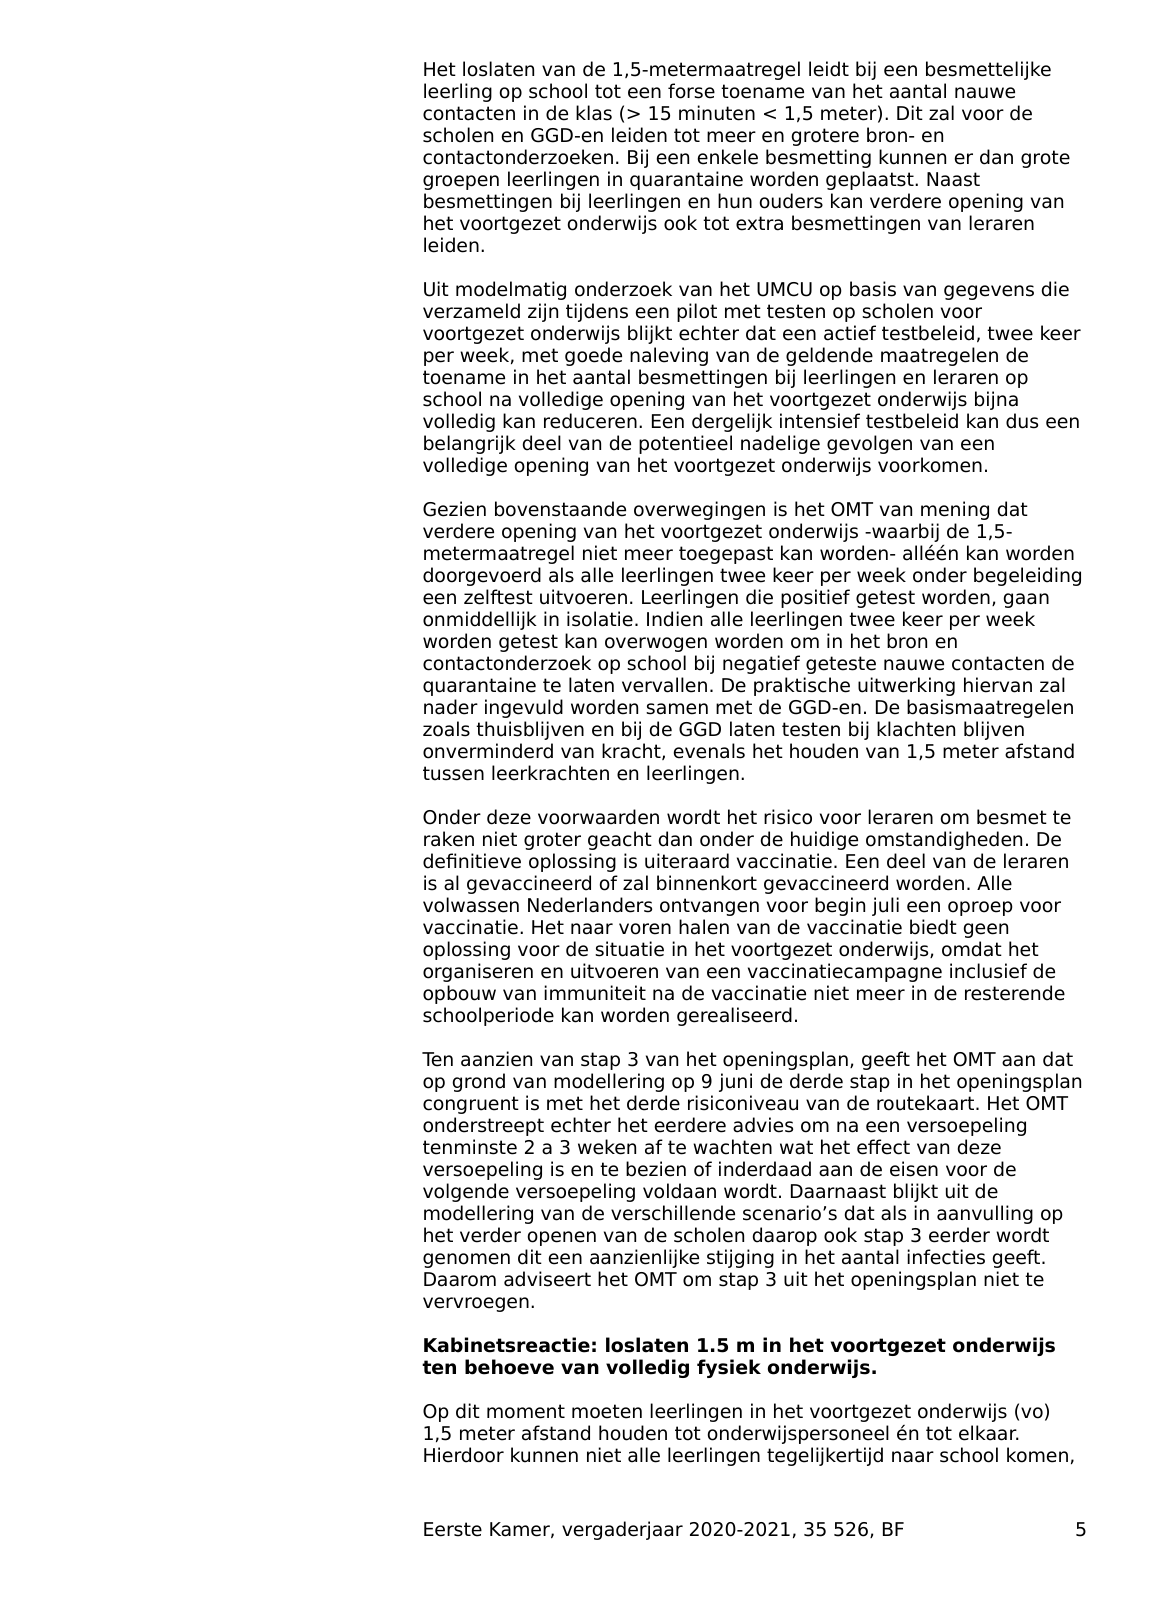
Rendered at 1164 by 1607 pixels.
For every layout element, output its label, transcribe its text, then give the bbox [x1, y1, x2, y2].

text Ten aanzien van stap 3 van het openingsplan, geeft het OMT aan dat op grond van modellering op 9 juni de derde stap in het openingsplan congruent is met het derde risiconiveau van de routekaart. Het OMT onderstreept echter het eerdere advies om na een versoepeling tenminste 2 a 3 weken af te wachten wat het effect van deze versoepeling is en te bezien of inderdaad aan de eisen voor de volgende versoepeling voldaan wordt. Daarnaast blijkt uit de modellering van de verschillende scenario’s dat als in aanvulling op het verder openen van de scholen daarop ook stap 3 eerder wordt genomen dit een aanzienlijke stijging in het aantal infecties geeft. Daarom adviseert het OMT om stap 3 uit het openingsplan niet te vervroegen. [422, 1049, 1087, 1313]
text Onder deze voorwaarden wordt het risico voor leraren om besmet te raken niet groter geacht dan onder de huidige omstandigheden. De definitieve oplossing is uiteraard vaccinatie. Een deel van de leraren is al gevaccineerd of zal binnenkort gevaccineerd worden. Alle volwassen Nederlanders ontvangen voor begin juli een oproep voor vaccinatie. Het naar voren halen van de vaccinatie biedt geen oplossing voor de situatie in het voortgezet onderwijs, omdat het organiseren en uitvoeren van een vaccinatiecampagne inclusief de opbouw van immuniteit na de vaccinatie niet meer in de resterende schoolperiode kan worden gerealiseerd. [422, 807, 1087, 1027]
text Het loslaten van de 1,5-metermaatregel leidt bij een besmettelijke leerling op school tot een forse toename van het aantal nauwe contacten in de klas (> 15 minuten < 1,5 meter). Dit zal voor de scholen en GGD-en leiden tot meer en grotere bron- en contactonderzoeken. Bij een enkele besmetting kunnen er dan grote groepen leerlingen in quarantaine worden geplaatst. Naast besmettingen bij leerlingen en hun ouders kan verdere opening van het voortgezet onderwijs ook tot extra besmettingen van leraren leiden. [422, 59, 1087, 257]
text Uit modelmatig onderzoek van het UMCU op basis van gegevens die verzameld zijn tijdens een pilot met testen op scholen voor voortgezet onderwijs blijkt echter dat een actief testbeleid, twee keer per week, met goede naleving van de geldende maatregelen de toename in het aantal besmettingen bij leerlingen en leraren op school na volledige opening van het voortgezet onderwijs bijna volledig kan reduceren. Een dergelijk intensief testbeleid kan dus een belangrijk deel van de potentieel nadelige gevolgen van een volledige opening van het voortgezet onderwijs voorkomen. [422, 279, 1087, 477]
text Op dit moment moeten leerlingen in het voortgezet onderwijs (vo) 1,5 meter afstand houden tot onderwijspersoneel én tot elkaar. Hierdoor kunnen niet alle leerlingen tegelijkertijd naar school komen, [422, 1401, 1087, 1467]
text Gezien bovenstaande overwegingen is het OMT van mening dat verdere opening van het voortgezet onderwijs -waarbij de 1,5-metermaatregel niet meer toegepast kan worden- alléén kan worden doorgevoerd als alle leerlingen twee keer per week onder begeleiding een zelftest uitvoeren. Leerlingen die positief getest worden, gaan onmiddellijk in isolatie. Indien alle leerlingen twee keer per week worden getest kan overwogen worden om in het bron en contactonderzoek op school bij negatief geteste nauwe contacten de quarantaine te laten vervallen. De praktische uitwerking hiervan zal nader ingevuld worden samen met de GGD-en. De basismaatregelen zoals thuisblijven en bij de GGD laten testen bij klachten blijven onverminderd van kracht, evenals het houden van 1,5 meter afstand tussen leerkrachten en leerlingen. [422, 499, 1087, 785]
subtitle Kabinetsreactie: loslaten 1.5 m in het voortgezet onderwijs ten behoeve van volledig fysiek onderwijs. [422, 1335, 1087, 1379]
